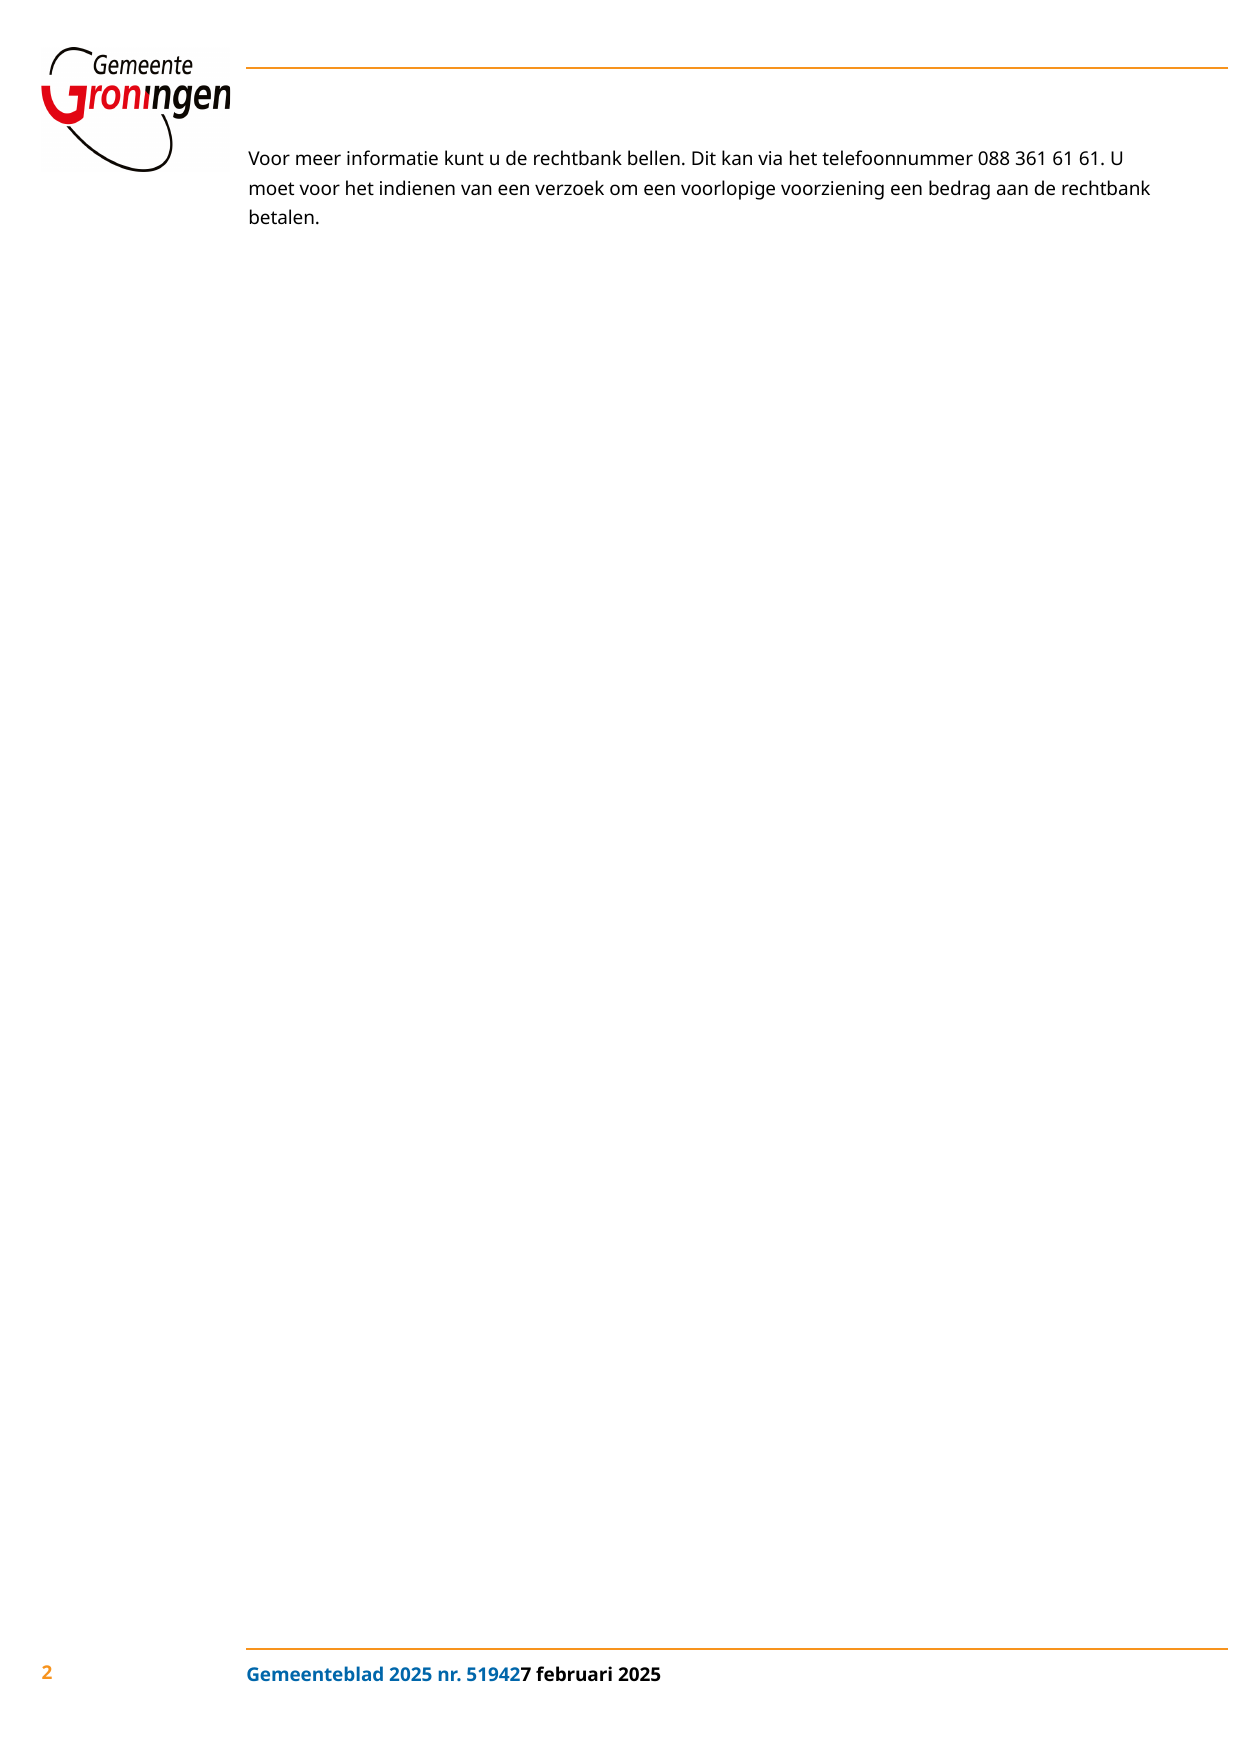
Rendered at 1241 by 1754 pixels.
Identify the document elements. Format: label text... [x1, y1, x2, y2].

text Voor meer informatie kunt u de rechtbank bellen. Dit kan via het telefoonnummer 088 361 61 61. U moet voor het indienen van een verzoek om een voorlopige voorziening een bedrag aan de rechtbank betalen. [248, 145, 1152, 230]
picture [41, 47, 231, 172]
